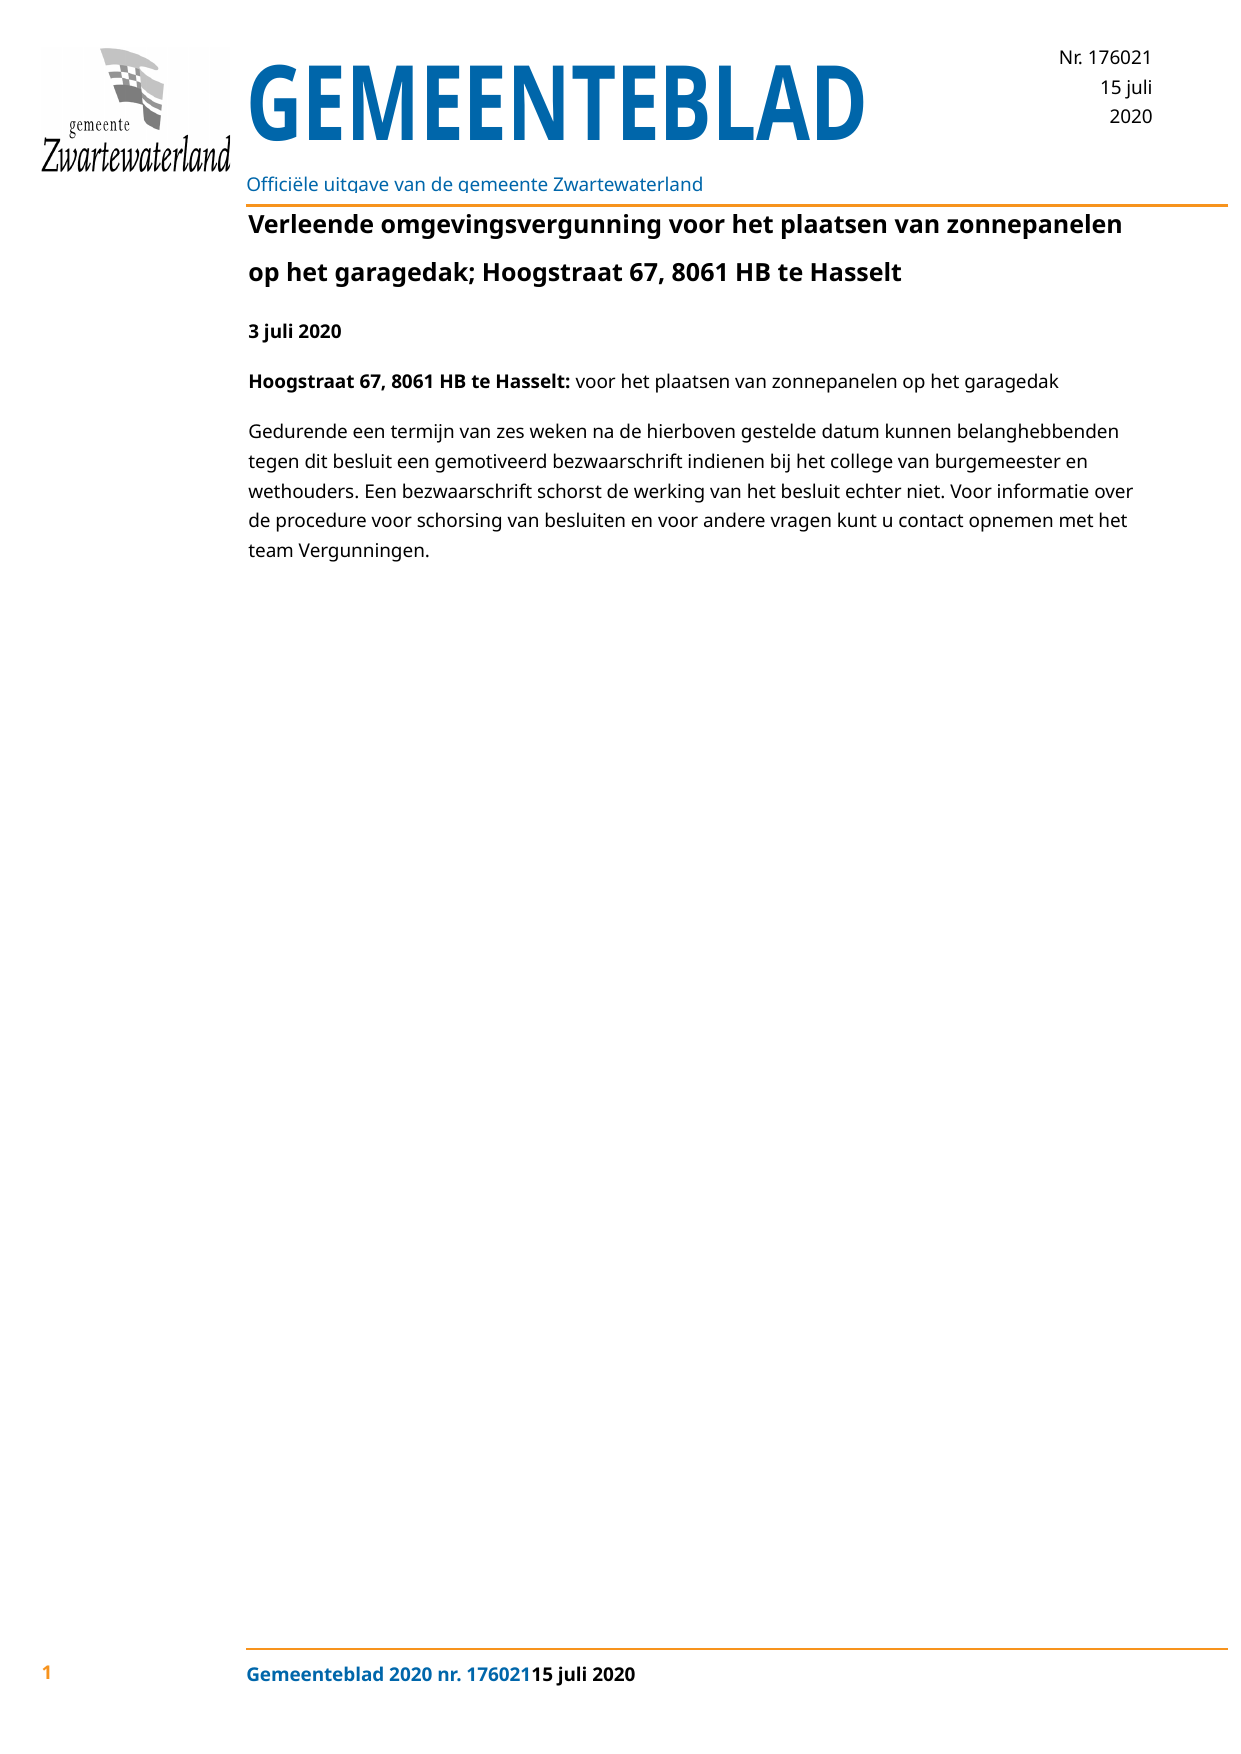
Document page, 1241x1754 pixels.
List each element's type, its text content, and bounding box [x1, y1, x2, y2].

text Hoogstraat 67, 8061 HB te Hasselt: voor het plaatsen van zonnepanelen op het garagedak [248, 368, 1152, 394]
picture [41, 47, 231, 172]
text Gedurende een termijn van zes weken na de hierboven gestelde datum kunnen belanghebbenden tegen dit besluit een gemotiveerd bezwaarschrift indienen bij het college van burgemeester en wethouders. Een bezwaarschrift schorst de werking van het besluit echter niet. Voor informatie over de procedure voor schorsing van besluiten en voor andere vragen kunt u contact opnemen met het team Vergunningen. [248, 419, 1152, 563]
text 3 juli 2020 [248, 318, 1152, 344]
text Verleende omgevingsvergunning voor het plaatsen van zonnepanelen op het garagedak; Hoogstraat 67, 8061 HB te Hasselt [248, 207, 1152, 288]
